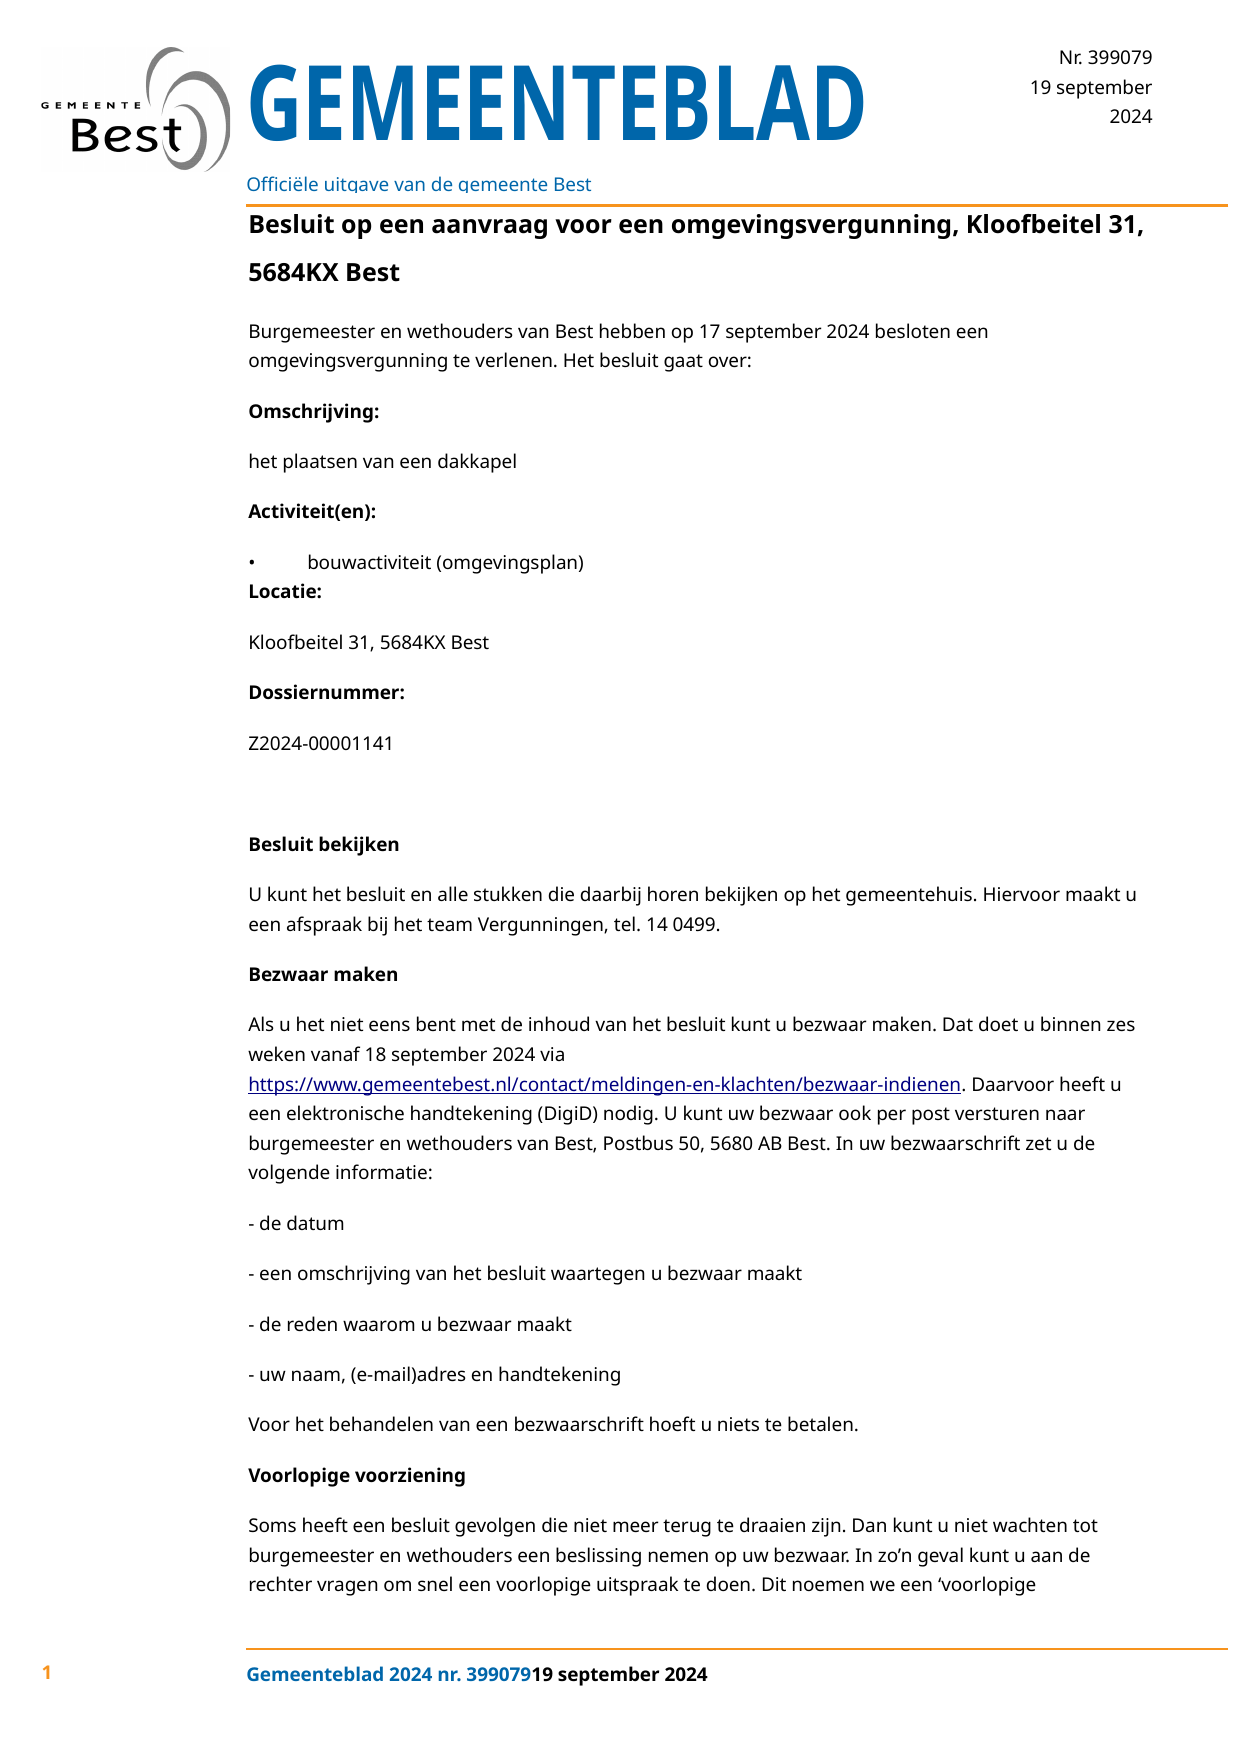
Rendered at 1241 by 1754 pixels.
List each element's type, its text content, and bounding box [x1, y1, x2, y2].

text Soms heeft een besluit gevolgen die niet meer terug te draaien zijn. Dan kunt u niet wachten tot burgemeester en wethouders een beslissing nemen op uw bezwaar. In zo’n geval kunt u aan de rechter vragen om snel een voorlopige uitspraak te doen. Dit noemen we een ‘voorlopige [248, 1512, 1152, 1597]
text Voor het behandelen van een bezwaarschrift hoeft u niets te betalen. [248, 1412, 1152, 1437]
text Als u het niet eens bent met de inhoud van het besluit kunt u bezwaar maken. Dat doet u binnen zes weken vanaf 18 september 2024 via https://www.gemeentebest.nl/contact/meldingen-en-klachten/bezwaar-indienen. Daarvoor heeft u een elektronische handtekening (DigiD) nodig. U kunt uw bezwaar ook per post versturen naar burgemeester en wethouders van Best, Postbus 50, 5680 AB Best. In uw bezwaarschrift zet u de volgende informatie: [248, 1012, 1152, 1185]
text Locatie: [248, 579, 1152, 604]
text - de datum [248, 1210, 1152, 1236]
text Activiteit(en): [248, 499, 1152, 524]
text Besluit bekijken [248, 831, 1152, 857]
text Besluit op een aanvraag voor een omgevingsvergunning, Kloofbeitel 31, 5684KX Best [248, 207, 1152, 288]
text - de reden waarom u bezwaar maakt [248, 1311, 1152, 1337]
text het plaatsen van een dakkapel [248, 448, 1152, 474]
text Z2024-00001141 [248, 730, 1152, 756]
text U kunt het besluit en alle stukken die daarbij horen bekijken op het gemeentehuis. Hiervoor maakt u een afspraak bij het team Vergunningen, tel. 14 0499. [248, 881, 1152, 937]
picture [41, 47, 231, 172]
list bouwactiviteit (omgevingsplan) [248, 549, 1152, 575]
text Voorlopige voorziening [248, 1462, 1152, 1488]
text Omschrijving: [248, 398, 1152, 424]
text Kloofbeitel 31, 5684KX Best [248, 629, 1152, 655]
text Burgemeester en wethouders van Best hebben op 17 september 2024 besloten een omgevingsvergunning te verlenen. Het besluit gaat over: [248, 318, 1152, 373]
text Bezwaar maken [248, 961, 1152, 987]
text - uw naam, (e-mail)adres en handtekening [248, 1361, 1152, 1387]
text - een omschrijving van het besluit waartegen u bezwaar maakt [248, 1260, 1152, 1286]
text Dossiernummer: [248, 679, 1152, 705]
